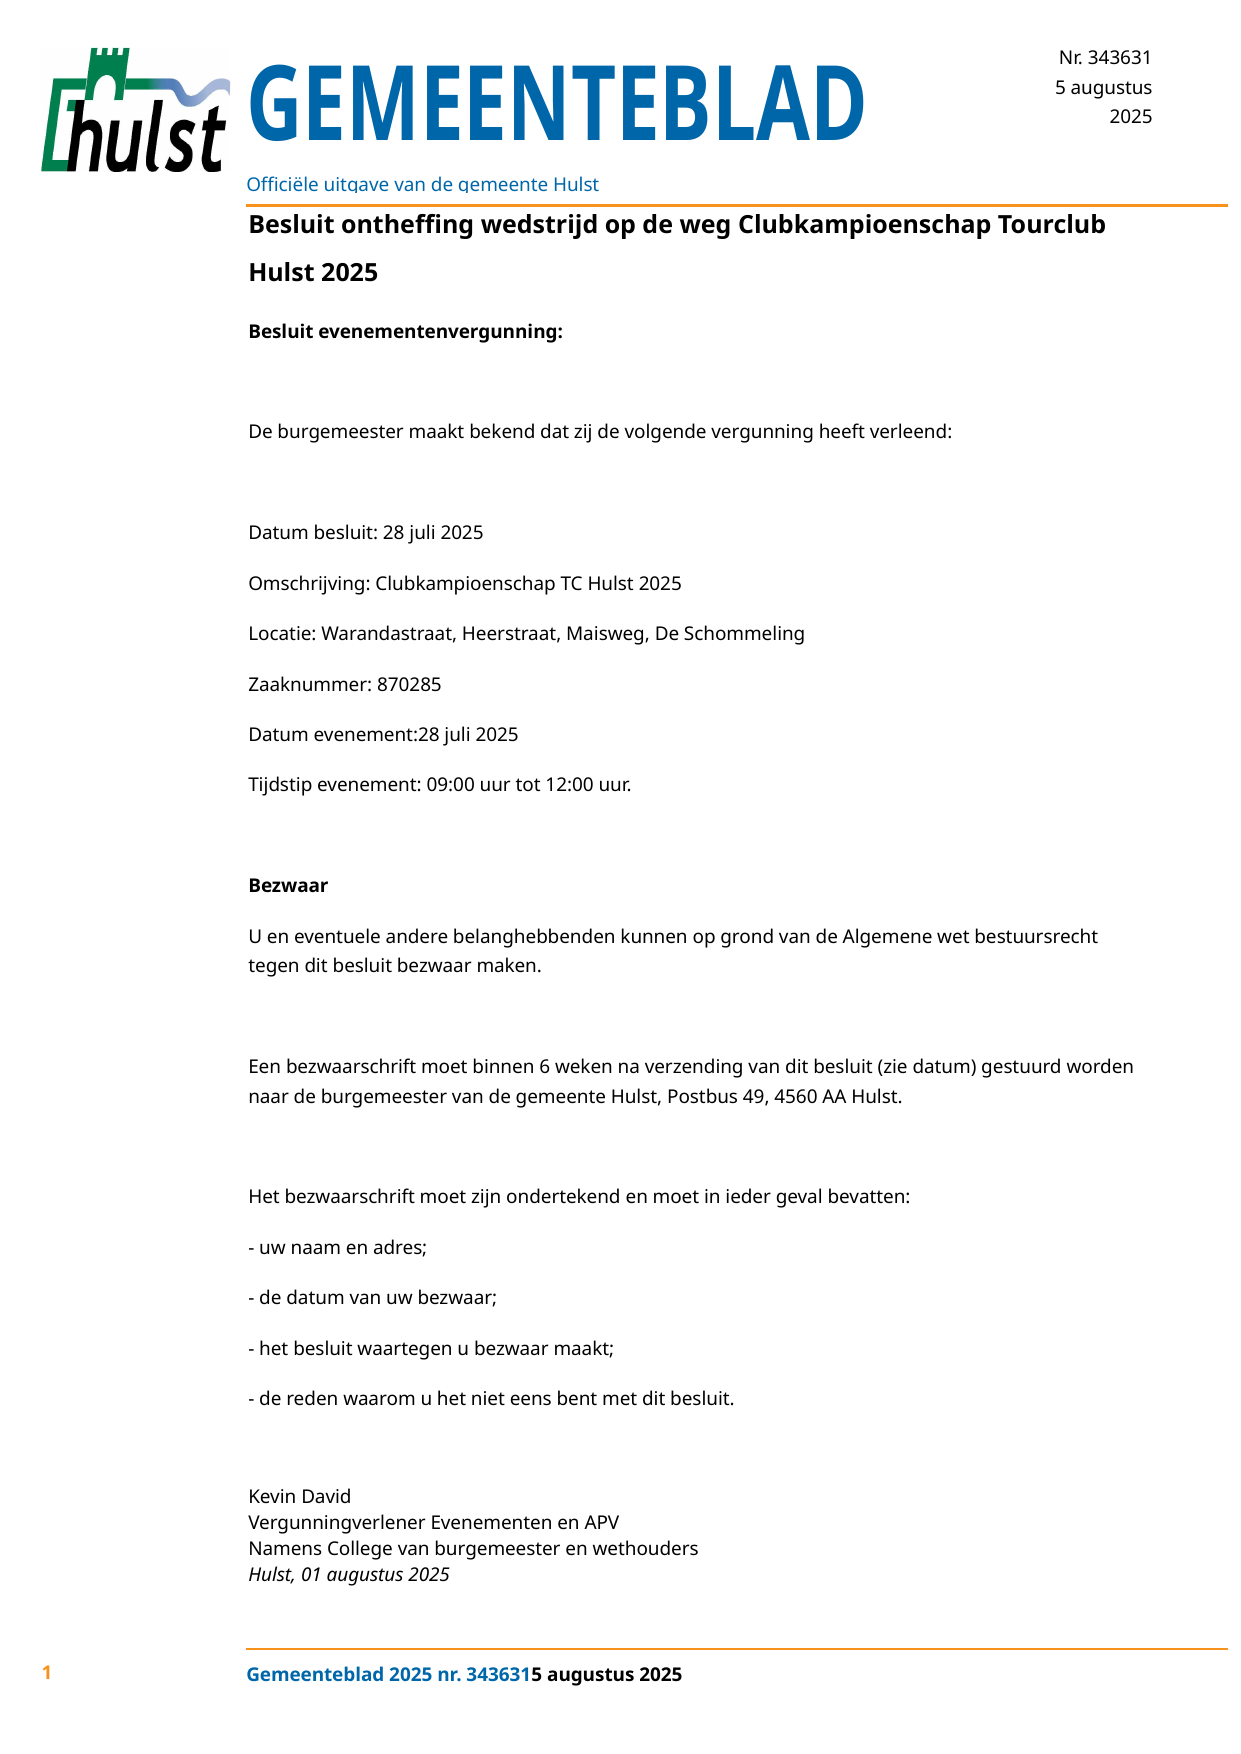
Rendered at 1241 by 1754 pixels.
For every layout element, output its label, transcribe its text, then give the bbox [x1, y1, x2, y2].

text U en eventuele andere belanghebbenden kunnen op grond van de Algemene wet bestuursrecht tegen dit besluit bezwaar maken. [248, 923, 1152, 978]
text - de datum van uw bezwaar; [248, 1284, 1152, 1310]
text Bezwaar [248, 872, 1152, 898]
text Hulst, 01 augustus 2025 [248, 1561, 1152, 1587]
text Datum besluit: 28 juli 2025 [248, 519, 1152, 545]
picture [41, 47, 231, 172]
text Een bezwaarschrift moet binnen 6 weken na verzending van dit besluit (zie datum) gestuurd worden naar de burgemeester van de gemeente Hulst, Postbus 49, 4560 AA Hulst. [248, 1053, 1152, 1109]
text Besluit evenementenvergunning: [248, 318, 1152, 344]
text Tijdstip evenement: 09:00 uur tot 12:00 uur. [248, 772, 1152, 797]
text Vergunningverlener Evenementen en APV [248, 1509, 1152, 1535]
text Locatie: Warandastraat, Heerstraat, Maisweg, De Schommeling [248, 620, 1152, 646]
text - het besluit waartegen u bezwaar maakt; [248, 1335, 1152, 1361]
text Omschrijving: Clubkampioenschap TC Hulst 2025 [248, 570, 1152, 596]
text Zaaknummer: 870285 [248, 671, 1152, 697]
text Het bezwaarschrift moet zijn ondertekend en moet in ieder geval bevatten: [248, 1184, 1152, 1209]
text Datum evenement:28 juli 2025 [248, 721, 1152, 747]
text De burgemeester maakt bekend dat zij de volgende vergunning heeft verleend: [248, 419, 1152, 444]
text Kevin David [248, 1484, 1152, 1509]
text Namens College van burgemeester en wethouders [248, 1535, 1152, 1561]
text - uw naam en adres; [248, 1234, 1152, 1260]
text - de reden waarom u het niet eens bent met dit besluit. [248, 1385, 1152, 1411]
text Besluit ontheffing wedstrijd op de weg Clubkampioenschap Tourclub Hulst 2025 [248, 207, 1152, 288]
